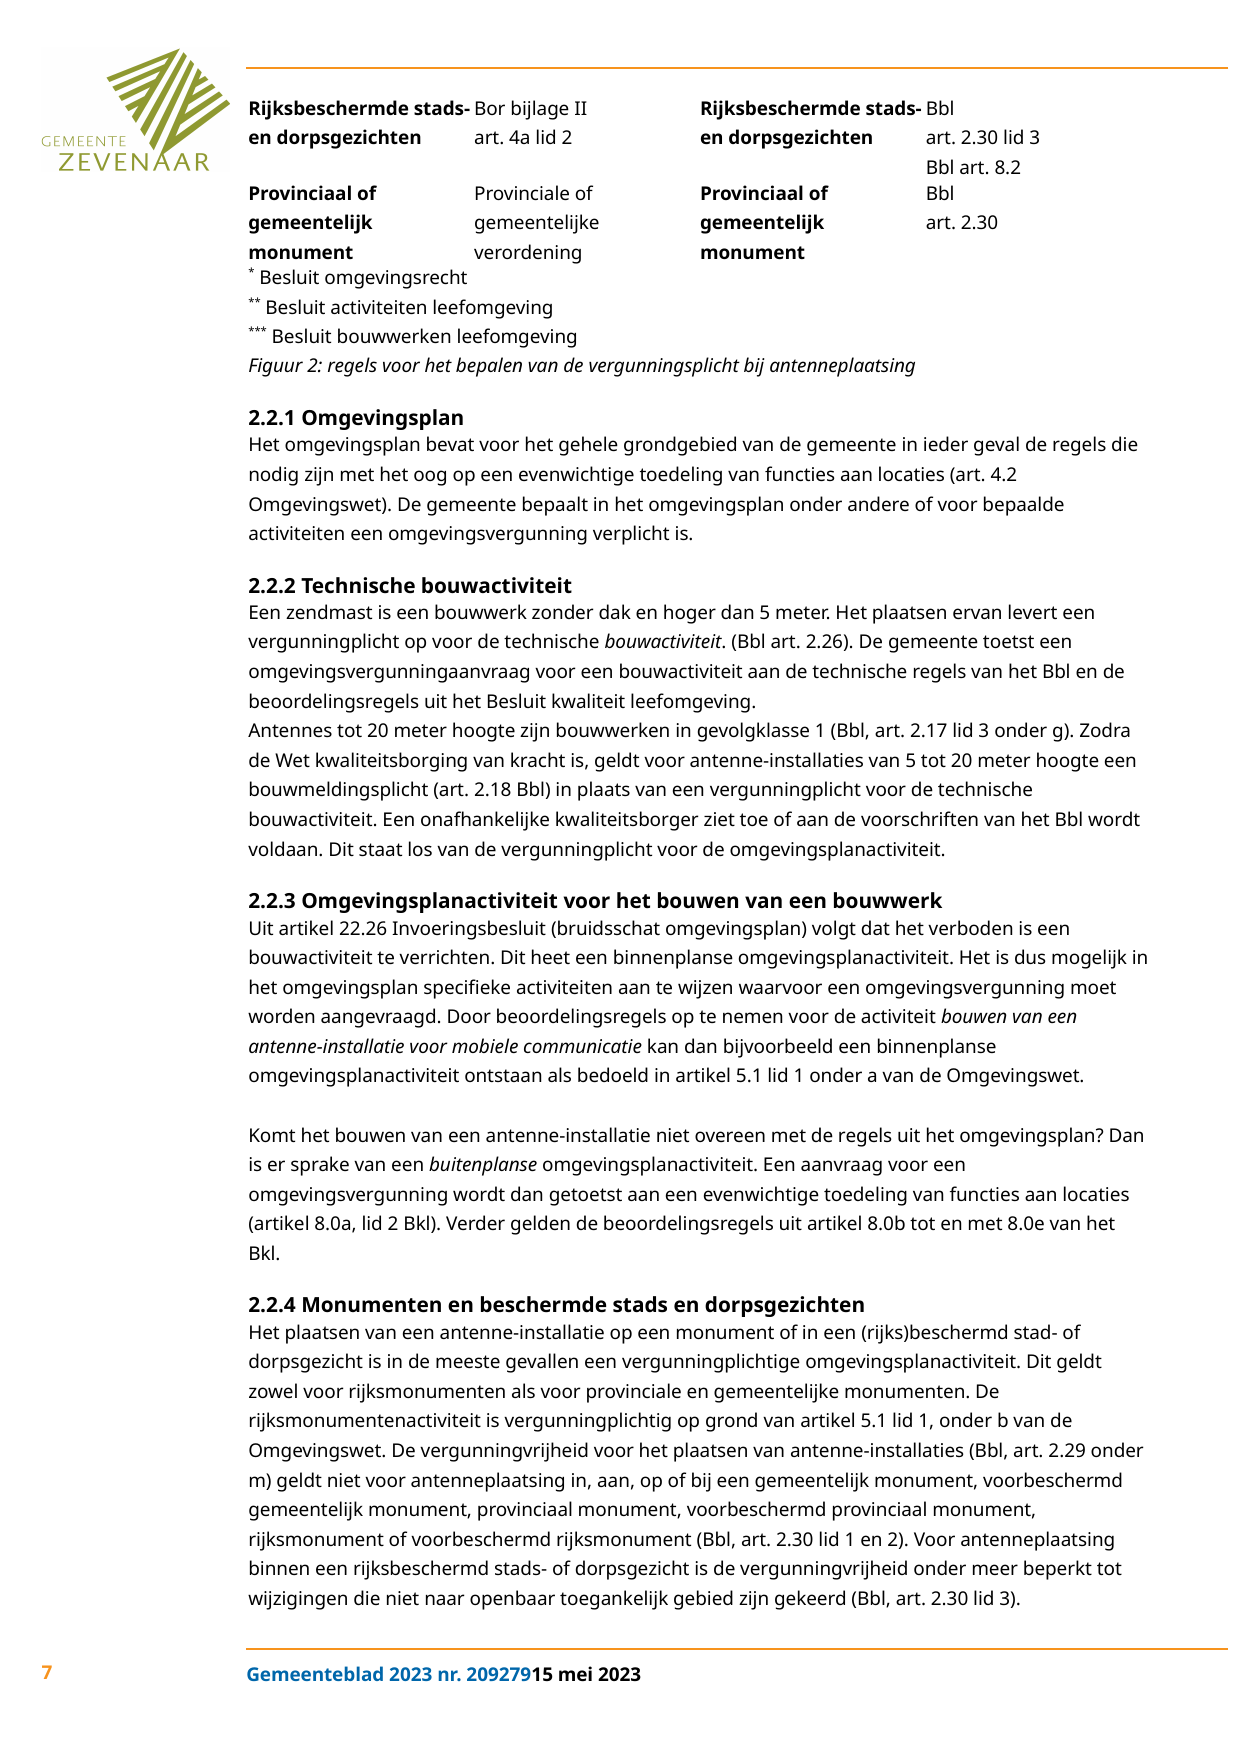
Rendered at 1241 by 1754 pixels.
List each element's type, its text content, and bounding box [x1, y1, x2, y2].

text 2.2.4 Monumenten en beschermde stads en dorpsgezichten [248, 1291, 1152, 1319]
table_cell Provinciale of gemeentelijke verordening [474, 180, 700, 264]
table_cell Rijksbeschermde stads- en dorpsgezichten [700, 95, 926, 180]
text Komt het bouwen van een antenne-installatie niet overeen met de regels uit het omgevingsplan? Dan is er sprake van een buitenplanse omgevingsplanactiviteit. Een aanvraag voor een omgevingsvergunning wordt dan getoetst aan een evenwichtige toedeling van functies aan locaties (artikel 8.0a, lid 2 Bkl). Verder gelden de beoordelingsregels uit artikel 8.0b tot en met 8.0e van het Bkl. [248, 1122, 1152, 1266]
text 2.2.3 Omgevingsplanactiviteit voor het bouwen van een bouwwerk [248, 886, 1152, 915]
picture [41, 47, 231, 172]
text Figuur 2: regels voor het bepalen van de vergunningsplicht bij antenneplaatsing [248, 353, 1152, 378]
text Een zendmast is een bouwwerk zonder dak en hoger dan 5 meter. Het plaatsen ervan levert een vergunningplicht op voor de technische bouwactiviteit. (Bbl art. 2.26). De gemeente toetst een omgevingsvergunningaanvraag voor een bouwactiviteit aan de technische regels van het Bbl en de beoordelingsregels uit het Besluit kwaliteit leefomgeving. [248, 599, 1152, 714]
table_cell Provinciaal of gemeentelijk monument [248, 180, 474, 264]
text Uit artikel 22.26 Invoeringsbesluit (bruidsschat omgevingsplan) volgt dat het verboden is een bouwactiviteit te verrichten. Dit heet een binnenplanse omgevingsplanactiviteit. Het is dus mogelijk in het omgevingsplan specifieke activiteiten aan te wijzen waarvoor een omgevingsvergunning moet worden aangevraagd. Door beoordelingsregels op te nemen voor de activiteit bouwen van een antenne-installatie voor mobiele communicatie kan dan bijvoorbeeld een binnenplanse omgevingsplanactiviteit ontstaan als bedoeld in artikel 5.1 lid 1 onder a van de Omgevingswet. [248, 915, 1152, 1088]
text 2.2.1 Omgevingsplan [248, 403, 1152, 432]
text 2.2.2 Technische bouwactiviteit [248, 571, 1152, 599]
table_cell Provinciaal of gemeentelijk monument [700, 180, 926, 264]
table_cell Bbl art. 2.30 [926, 180, 1152, 264]
table_cell Bor bijlage II art. 4a lid 2 [474, 95, 700, 180]
text Het omgevingsplan bevat voor het gehele grondgebied van de gemeente in ieder geval de regels die nodig zijn met het oog op een evenwichtige toedeling van functies aan locaties (art. 4.2 Omgevingswet). De gemeente bepaalt in het omgevingsplan onder andere of voor bepaalde activiteiten een omgevingsvergunning verplicht is. [248, 432, 1152, 546]
text Het plaatsen van een antenne-installatie op een monument of in een (rijks)beschermd stad- of dorpsgezicht is in de meeste gevallen een vergunningplichtige omgevingsplanactiviteit. Dit geldt zowel voor rijksmonumenten als voor provinciale en gemeentelijke monumenten. De rijksmonumentenactiviteit is vergunningplichtig op grond van artikel 5.1 lid 1, onder b van de Omgevingswet. De vergunningvrijheid voor het plaatsen van antenne-installaties (Bbl, art. 2.29 onder m) geldt niet voor antenneplaatsing in, aan, op of bij een gemeentelijk monument, voorbeschermd gemeentelijk monument, provinciaal monument, voorbeschermd provinciaal monument, rijksmonument of voorbeschermd rijksmonument (Bbl, art. 2.30 lid 1 en 2). Voor antenneplaatsing binnen een rijksbeschermd stads- of dorpsgezicht is de vergunningvrijheid onder meer beperkt tot wijzigingen die niet naar openbaar toegankelijk gebied zijn gekeerd (Bbl, art. 2.30 lid 3). [248, 1319, 1152, 1611]
text Antennes tot 20 meter hoogte zijn bouwwerken in gevolgklasse 1 (Bbl, art. 2.17 lid 3 onder g). Zodra de Wet kwaliteitsborging van kracht is, geldt voor antenne-installaties van 5 tot 20 meter hoogte een bouwmeldingsplicht (art. 2.18 Bbl) in plaats van een vergunningplicht voor de technische bouwactiviteit. Een onafhankelijke kwaliteitsborger ziet toe of aan de voorschriften van het Bbl wordt voldaan. Dit staat los van de vergunningplicht voor de omgevingsplanactiviteit. [248, 717, 1152, 862]
table_cell Bbl art. 2.30 lid 3 Bbl art. 8.2 [926, 95, 1152, 180]
table_cell * Besluit omgevingsrecht ** Besluit activiteiten leefomgeving *** Besluit bouwwerken leefomgeving [248, 265, 1152, 349]
table_cell Rijksbeschermde stads- en dorpsgezichten [248, 95, 474, 180]
